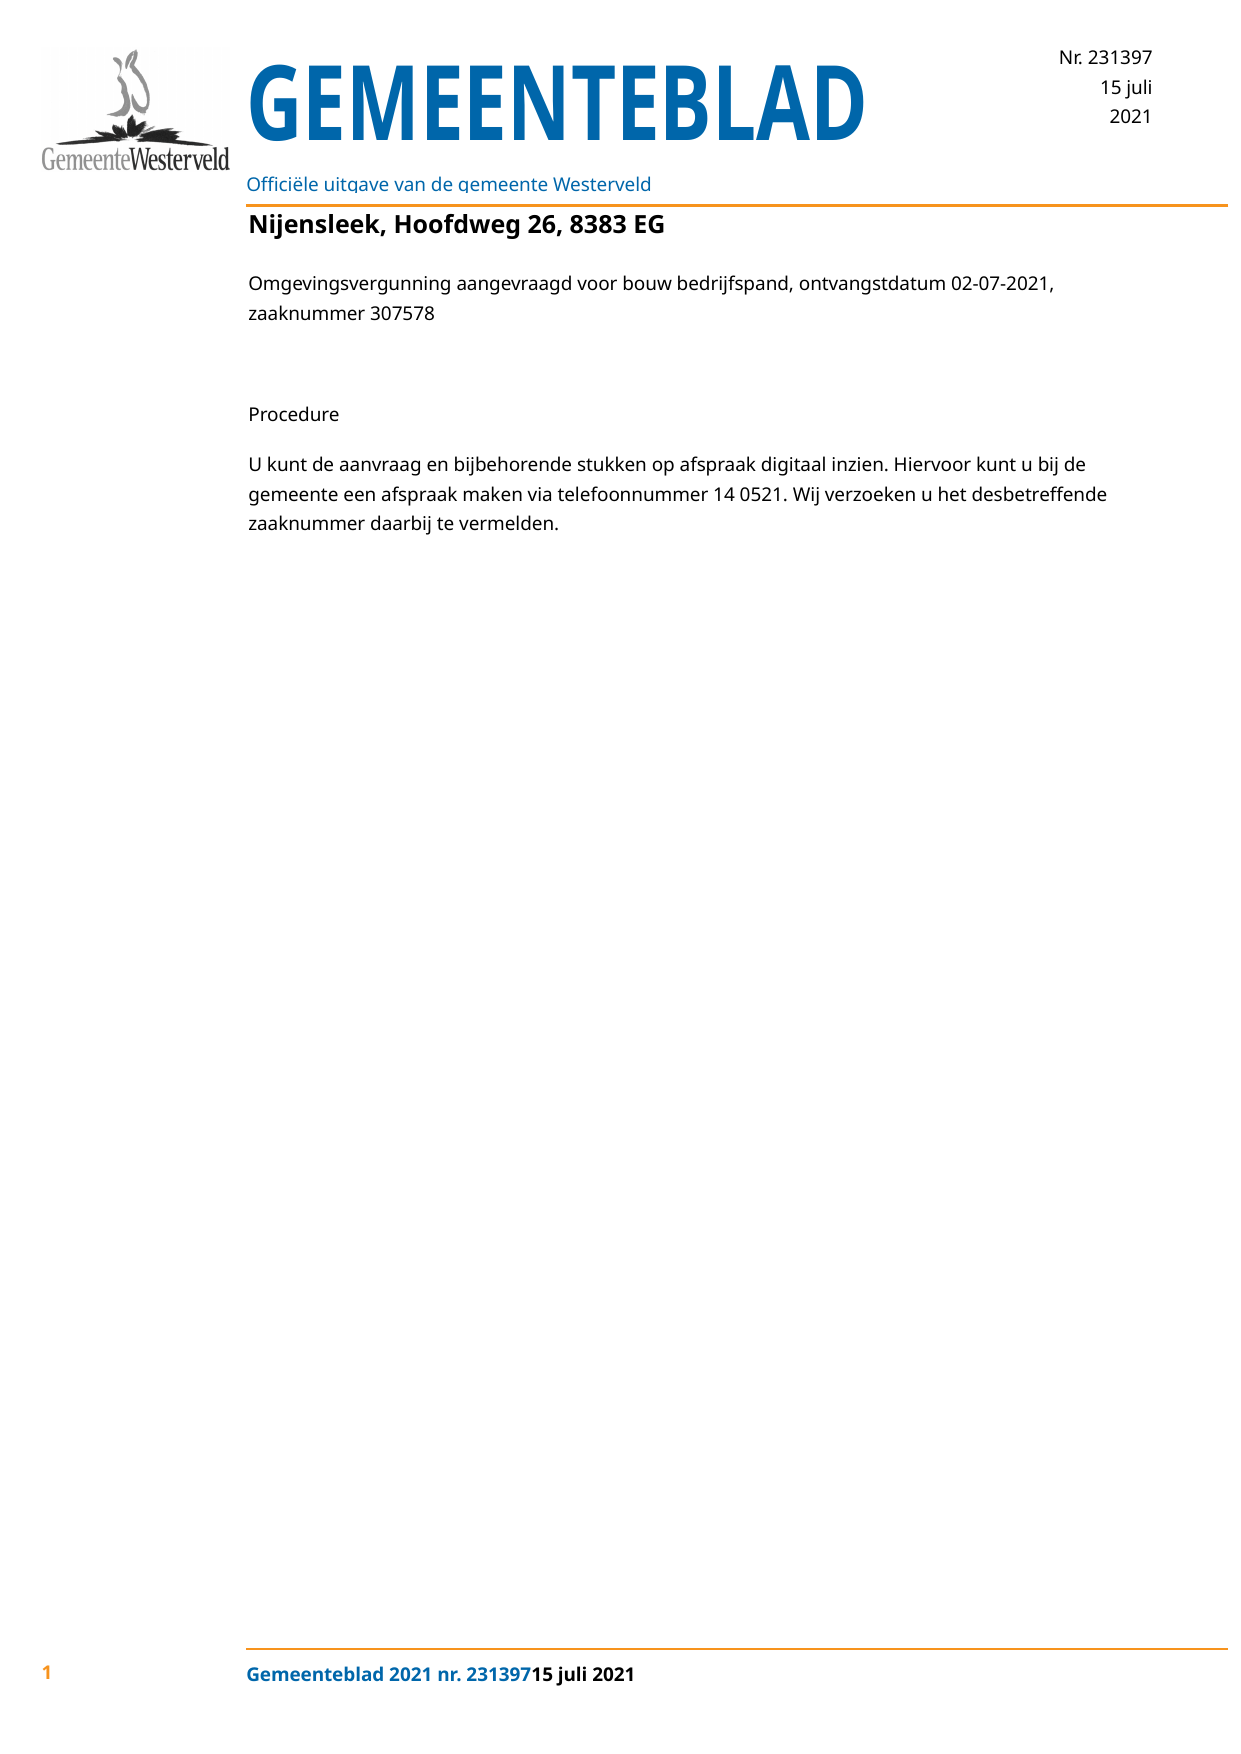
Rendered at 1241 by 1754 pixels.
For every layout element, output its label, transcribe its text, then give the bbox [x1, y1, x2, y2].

text Procedure [248, 401, 1152, 426]
text Nijensleek, Hoofdweg 26, 8383 EG [248, 207, 1152, 241]
text Omgevingsvergunning aangevraagd voor bouw bedrijfspand, ontvangstdatum 02-07-2021, zaaknummer 307578 [248, 270, 1152, 326]
picture [41, 47, 231, 172]
text U kunt de aanvraag en bijbehorende stukken op afspraak digitaal inzien. Hiervoor kunt u bij de gemeente een afspraak maken via telefoonnummer 14 0521. Wij verzoeken u het desbetreffende zaaknummer daarbij te vermelden. [248, 451, 1152, 536]
